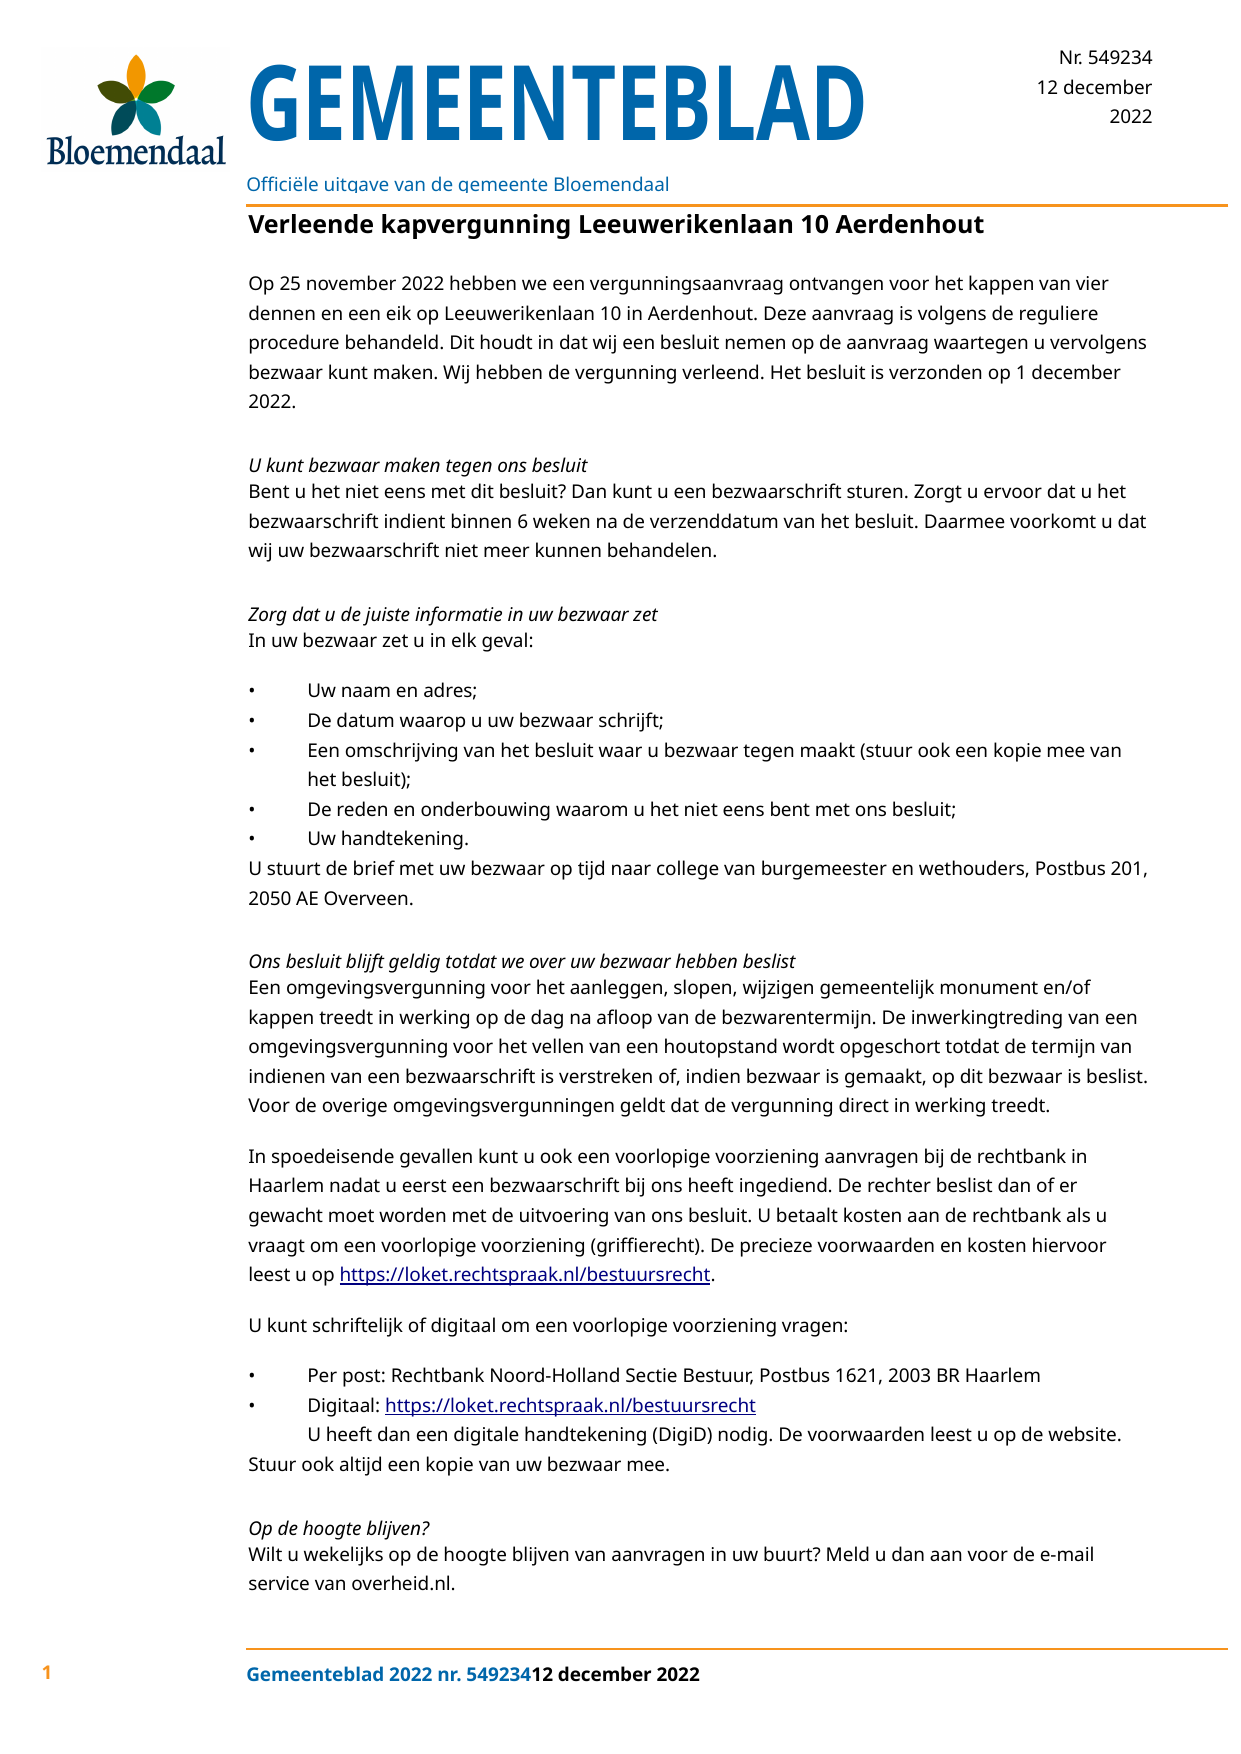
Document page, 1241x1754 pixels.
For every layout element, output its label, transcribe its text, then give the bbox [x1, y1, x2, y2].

text Op 25 november 2022 hebben we een vergunningsaanvraag ontvangen voor het kappen van vier dennen en een eik op Leeuwerikenlaan 10 in Aerdenhout. Deze aanvraag is volgens de reguliere procedure behandeld. Dit houdt in dat wij een besluit nemen op de aanvraag waartegen u vervolgens bezwaar kunt maken. Wij hebben de vergunning verleend. Het besluit is verzonden op 1 december 2022. [248, 270, 1152, 414]
text Stuur ook altijd een kopie van uw bezwaar mee. [248, 1451, 1152, 1477]
list Een omschrijving van het besluit waar u bezwaar tegen maakt (stuur ook een kopie mee van het besluit); [248, 737, 1152, 792]
text Verleende kapvergunning Leeuwerikenlaan 10 Aerdenhout [248, 207, 1152, 241]
text Wilt u wekelijks op de hoogte blijven van aanvragen in uw buurt? Meld u dan aan voor de e-mail service van overheid.nl. [248, 1541, 1152, 1596]
text Op de hoogte blijven? [248, 1515, 1152, 1541]
text Een omgevingsvergunning voor het aanleggen, slopen, wijzigen gemeentelijk monument en/of kappen treedt in werking op de dag na afloop van de bezwarentermijn. De inwerkingtreding van een omgevingsvergunning voor het vellen van een houtopstand wordt opgeschort totdat de termijn van indienen van een bezwaarschrift is verstreken of, indien bezwaar is gemaakt, op dit bezwaar is beslist. Voor de overige omgevingsvergunningen geldt dat de vergunning direct in werking treedt. [248, 974, 1152, 1118]
picture [41, 47, 231, 172]
list Uw handtekening. [248, 826, 1152, 851]
text In spoedeisende gevallen kunt u ook een voorlopige voorziening aanvragen bij de rechtbank in Haarlem nadat u eerst een bezwaarschrift bij ons heeft ingediend. De rechter beslist dan of er gewacht moet worden met de uitvoering van ons besluit. U betaalt kosten aan de rechtbank als u vraagt om een voorlopige voorziening (griffierecht). De precieze voorwaarden en kosten hiervoor leest u op https://loket.rechtspraak.nl/bestuursrecht. [248, 1143, 1152, 1287]
text Zorg dat u de juiste informatie in uw bezwaar zet [248, 601, 1152, 627]
text U kunt schriftelijk of digitaal om een voorlopige voorziening vragen: [248, 1312, 1152, 1338]
list De datum waarop u uw bezwaar schrijft; [248, 707, 1152, 733]
list Per post: Rechtbank Noord-Holland Sectie Bestuur, Postbus 1621, 2003 BR Haarlem [248, 1362, 1152, 1388]
list Digitaal: https://loket.rechtspraak.nl/bestuursrecht [248, 1392, 1152, 1418]
list U heeft dan een digitale handtekening (DigiD) nodig. De voorwaarden leest u op de website. [248, 1421, 1152, 1447]
text U kunt bezwaar maken tegen ons besluit [248, 453, 1152, 478]
list Uw naam en adres; [248, 678, 1152, 703]
list De reden en onderbouwing waarom u het niet eens bent met ons besluit; [248, 796, 1152, 822]
text Bent u het niet eens met dit besluit? Dan kunt u een bezwaarschrift sturen. Zorgt u ervoor dat u het bezwaarschrift indient binnen 6 weken na de verzenddatum van het besluit. Daarmee voorkomt u dat wij uw bezwaarschrift niet meer kunnen behandelen. [248, 478, 1152, 563]
text Ons besluit blijft geldig totdat we over uw bezwaar hebben beslist [248, 949, 1152, 974]
text U stuurt de brief met uw bezwaar op tijd naar college van burgemeester en wethouders, Postbus 201, 2050 AE Overveen. [248, 855, 1152, 910]
text In uw bezwaar zet u in elk geval: [248, 627, 1152, 653]
